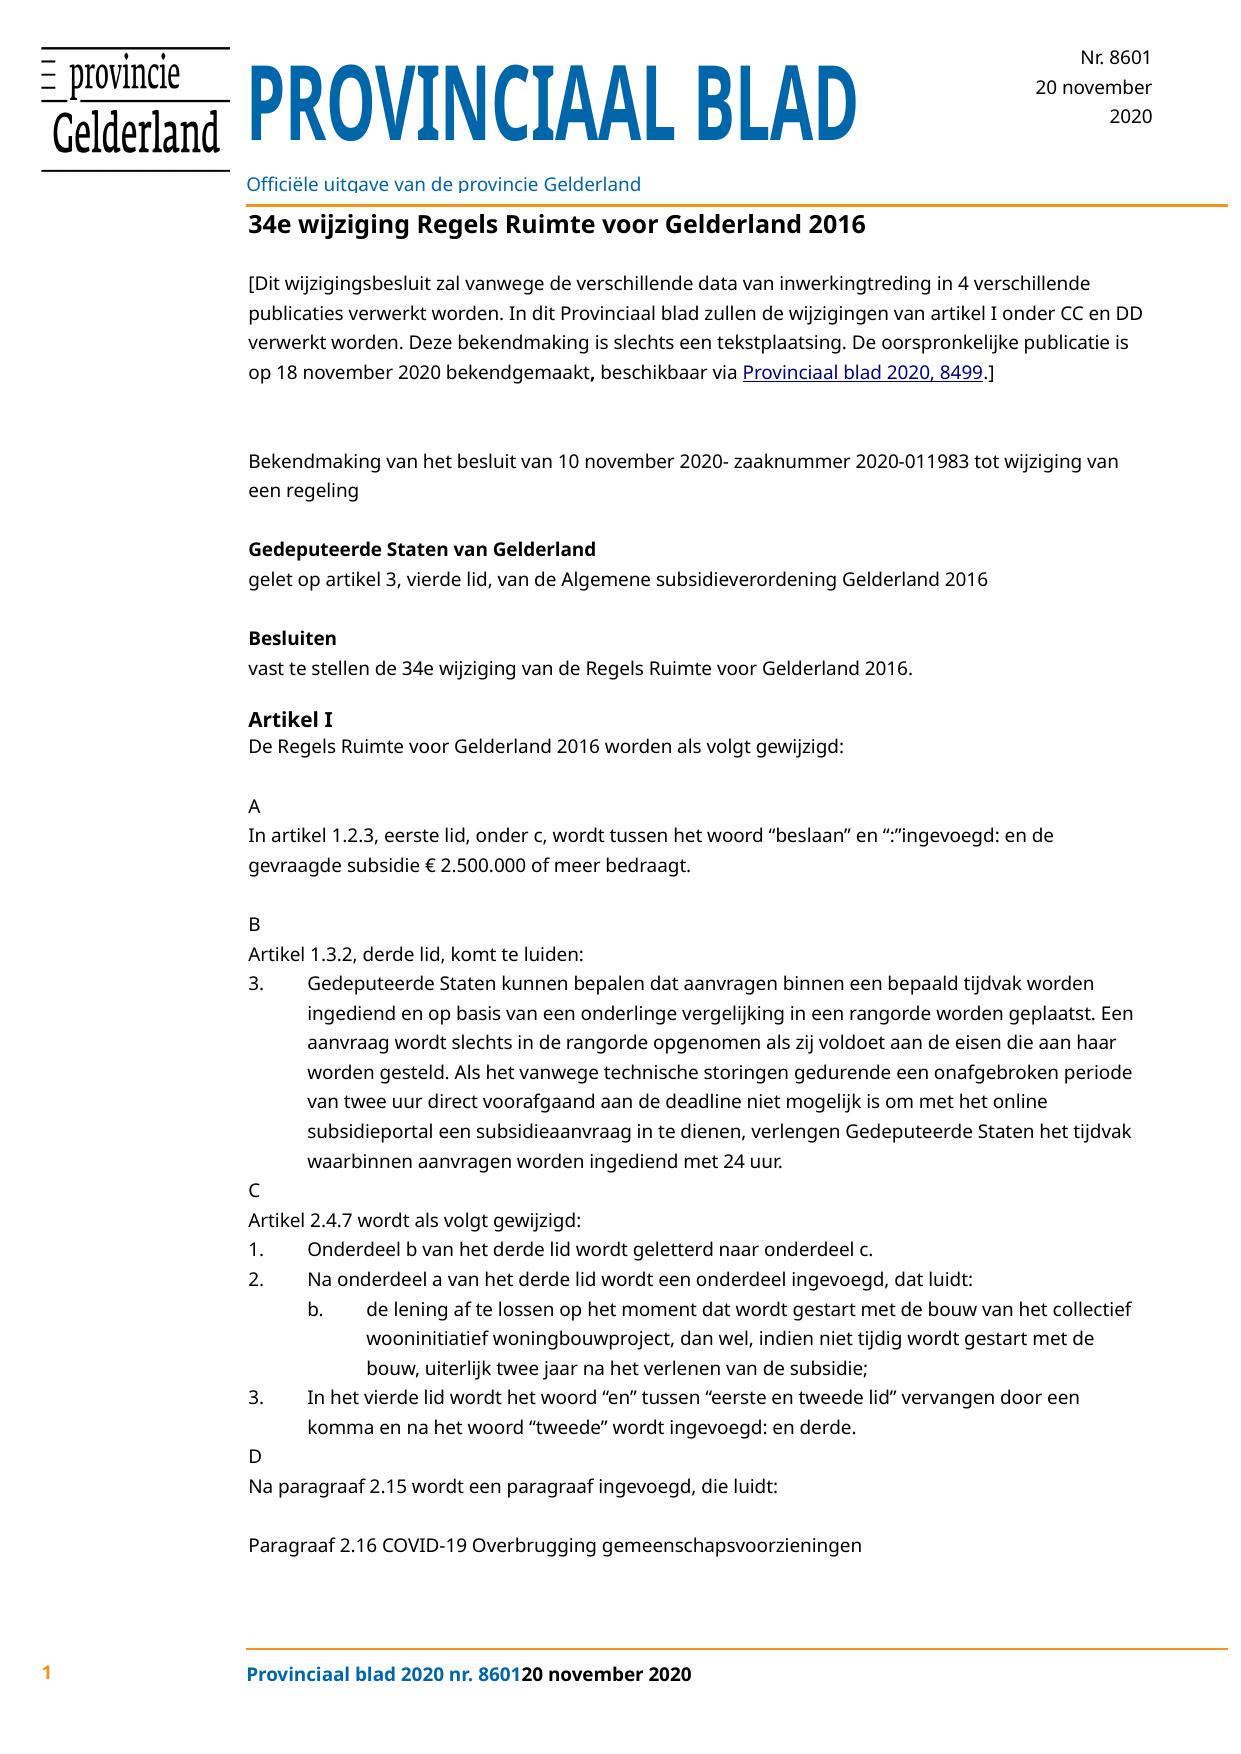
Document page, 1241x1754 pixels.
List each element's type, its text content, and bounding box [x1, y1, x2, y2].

list Onderdeel b van het derde lid wordt geletterd naar onderdeel c. [248, 1237, 1152, 1262]
text B [248, 911, 1152, 937]
text [Dit wijzigingsbesluit zal vanwege de verschillende data van inwerkingtreding in 4 verschillende publicaties verwerkt worden. In dit Provinciaal blad zullen de wijzigingen van artikel I onder CC en DD verwerkt worden. Deze bekendmaking is slechts een tekstplaatsing. De oorspronkelijke publicatie is op 18 november 2020 bekendgemaakt, beschikbaar via Provinciaal blad 2020, 8499.] [248, 270, 1152, 385]
text D [248, 1444, 1152, 1469]
text Paragraaf 2.16 COVID-19 Overbrugging gemeenschapsvoorzieningen [248, 1532, 1152, 1558]
text A [248, 793, 1152, 819]
text C [248, 1177, 1152, 1203]
text vast te stellen de 34e wijziging van de Regels Ruimte voor Gelderland 2016. [248, 655, 1152, 681]
text De Regels Ruimte voor Gelderland 2016 worden als volgt gewijzigd: [248, 734, 1152, 759]
text gelet op artikel 3, vierde lid, van de Algemene subsidieverordening Gelderland 2016 [248, 566, 1152, 592]
text Na paragraaf 2.15 wordt een paragraaf ingevoegd, die luidt: [248, 1473, 1152, 1499]
picture [41, 47, 231, 172]
list In het vierde lid wordt het woord “en” tussen “eerste en tweede lid” vervangen door een komma en na het woord “tweede” wordt ingevoegd: en derde. [248, 1384, 1152, 1440]
text Artikel I [248, 705, 1152, 734]
text Bekendmaking van het besluit van 10 november 2020- zaaknummer 2020-011983 tot wijziging van een regeling [248, 448, 1152, 503]
text In artikel 1.2.3, eerste lid, onder c, wordt tussen het woord “beslaan” en “:”ingevoegd: en de gevraagde subsidie € 2.500.000 of meer bedraagt. [248, 822, 1152, 878]
text Artikel 2.4.7 wordt als volgt gewijzigd: [248, 1207, 1152, 1233]
list de lening af te lossen op het moment dat wordt gestart met de bouw van het collectief wooninitiatief woningbouwproject, dan wel, indien niet tijdig wordt gestart met de bouw, uiterlijk twee jaar na het verlenen van de subsidie; [307, 1296, 1152, 1381]
text 34e wijziging Regels Ruimte voor Gelderland 2016 [248, 207, 1152, 241]
text Artikel 1.3.2, derde lid, komt te luiden: [248, 941, 1152, 967]
text Gedeputeerde Staten van Gelderland [248, 537, 1152, 562]
list Gedeputeerde Staten kunnen bepalen dat aanvragen binnen een bepaald tijdvak worden ingediend en op basis van een onderlinge vergelijking in een rangorde worden geplaatst. Een aanvraag wordt slechts in de rangorde opgenomen als zij voldoet aan de eisen die aan haar worden gesteld. Als het vanwege technische storingen gedurende een onafgebroken periode van twee uur direct voorafgaand aan de deadline niet mogelijk is om met het online subsidieportal een subsidieaanvraag in te dienen, verlengen Gedeputeerde Staten het tijdvak waarbinnen aanvragen worden ingediend met 24 uur. [248, 970, 1152, 1174]
text Besluiten [248, 625, 1152, 651]
list Na onderdeel a van het derde lid wordt een onderdeel ingevoegd, dat luidt: [248, 1266, 1152, 1292]
